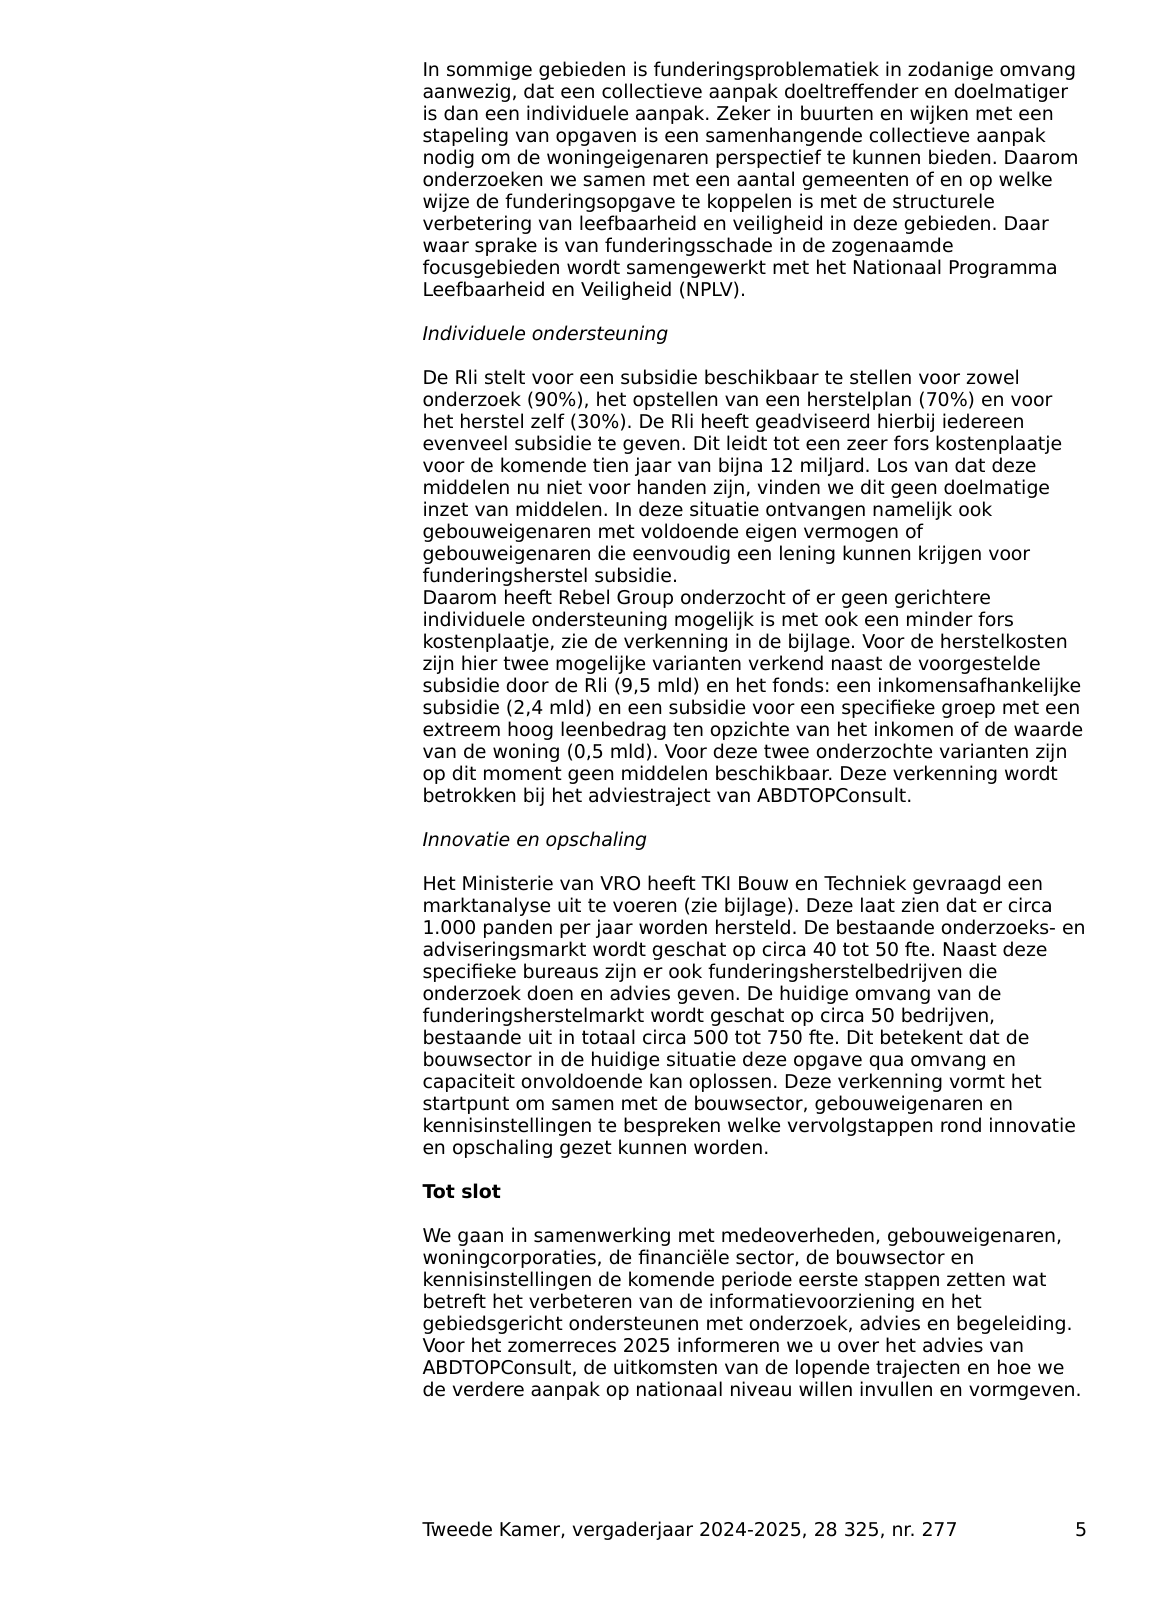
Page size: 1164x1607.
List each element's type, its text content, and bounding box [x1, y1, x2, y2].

subtitle Individuele ondersteuning [422, 323, 1087, 345]
text Daarom heeft Rebel Group onderzocht of er geen gerichtere individuele ondersteuning mogelijk is met ook een minder fors kostenplaatje, zie de verkenning in de bijlage. Voor de herstelkosten zijn hier twee mogelijke varianten verkend naast de voorgestelde subsidie door de Rli (9,5 mld) en het fonds: een inkomensafhankelijke subsidie (2,4 mld) en een subsidie voor een specifieke groep met een extreem hoog leenbedrag ten opzichte van het inkomen of de waarde van de woning (0,5 mld). Voor deze twee onderzochte varianten zijn op dit moment geen middelen beschikbaar. Deze verkenning wordt betrokken bij het adviestraject van ABDTOPConsult. [422, 587, 1087, 807]
text In sommige gebieden is funderingsproblematiek in zodanige omvang aanwezig, dat een collectieve aanpak doeltreffender en doelmatiger is dan een individuele aanpak. Zeker in buurten en wijken met een stapeling van opgaven is een samenhangende collectieve aanpak nodig om de woningeigenaren perspectief te kunnen bieden. Daarom onderzoeken we samen met een aantal gemeenten of en op welke wijze de funderingsopgave te koppelen is met de structurele verbetering van leefbaarheid en veiligheid in deze gebieden. Daar waar sprake is van funderingsschade in de zogenaamde focusgebieden wordt samengewerkt met het Nationaal Programma Leefbaarheid en Veiligheid (NPLV). [422, 59, 1087, 301]
text We gaan in samenwerking met medeoverheden, gebouweigenaren, woningcorporaties, de financiële sector, de bouwsector en kennisinstellingen de komende periode eerste stappen zetten wat betreft het verbeteren van de informatievoorziening en het gebiedsgericht ondersteunen met onderzoek, advies en begeleiding. Voor het zomerreces 2025 informeren we u over het advies van ABDTOPConsult, de uitkomsten van de lopende trajecten en hoe we de verdere aanpak op nationaal niveau willen invullen en vormgeven. [422, 1225, 1087, 1401]
subtitle Tot slot [422, 1181, 1087, 1203]
text Het Ministerie van VRO heeft TKI Bouw en Techniek gevraagd een marktanalyse uit te voeren (zie bijlage). Deze laat zien dat er circa 1.000 panden per jaar worden hersteld. De bestaande onderzoeks- en adviseringsmarkt wordt geschat op circa 40 tot 50 fte. Naast deze specifieke bureaus zijn er ook funderingsherstelbedrijven die onderzoek doen en advies geven. De huidige omvang van de funderingsherstelmarkt wordt geschat op circa 50 bedrijven, bestaande uit in totaal circa 500 tot 750 fte. Dit betekent dat de bouwsector in de huidige situatie deze opgave qua omvang en capaciteit onvoldoende kan oplossen. Deze verkenning vormt het startpunt om samen met de bouwsector, gebouweigenaren en kennisinstellingen te bespreken welke vervolgstappen rond innovatie en opschaling gezet kunnen worden. [422, 873, 1087, 1159]
text De Rli stelt voor een subsidie beschikbaar te stellen voor zowel onderzoek (90%), het opstellen van een herstelplan (70%) en voor het herstel zelf (30%). De Rli heeft geadviseerd hierbij iedereen evenveel subsidie te geven. Dit leidt tot een zeer fors kostenplaatje voor de komende tien jaar van bijna 12 miljard. Los van dat deze middelen nu niet voor handen zijn, vinden we dit geen doelmatige inzet van middelen. In deze situatie ontvangen namelijk ook gebouweigenaren met voldoende eigen vermogen of gebouweigenaren die eenvoudig een lening kunnen krijgen voor funderingsherstel subsidie. [422, 367, 1087, 587]
subtitle Innovatie en opschaling [422, 829, 1087, 851]
